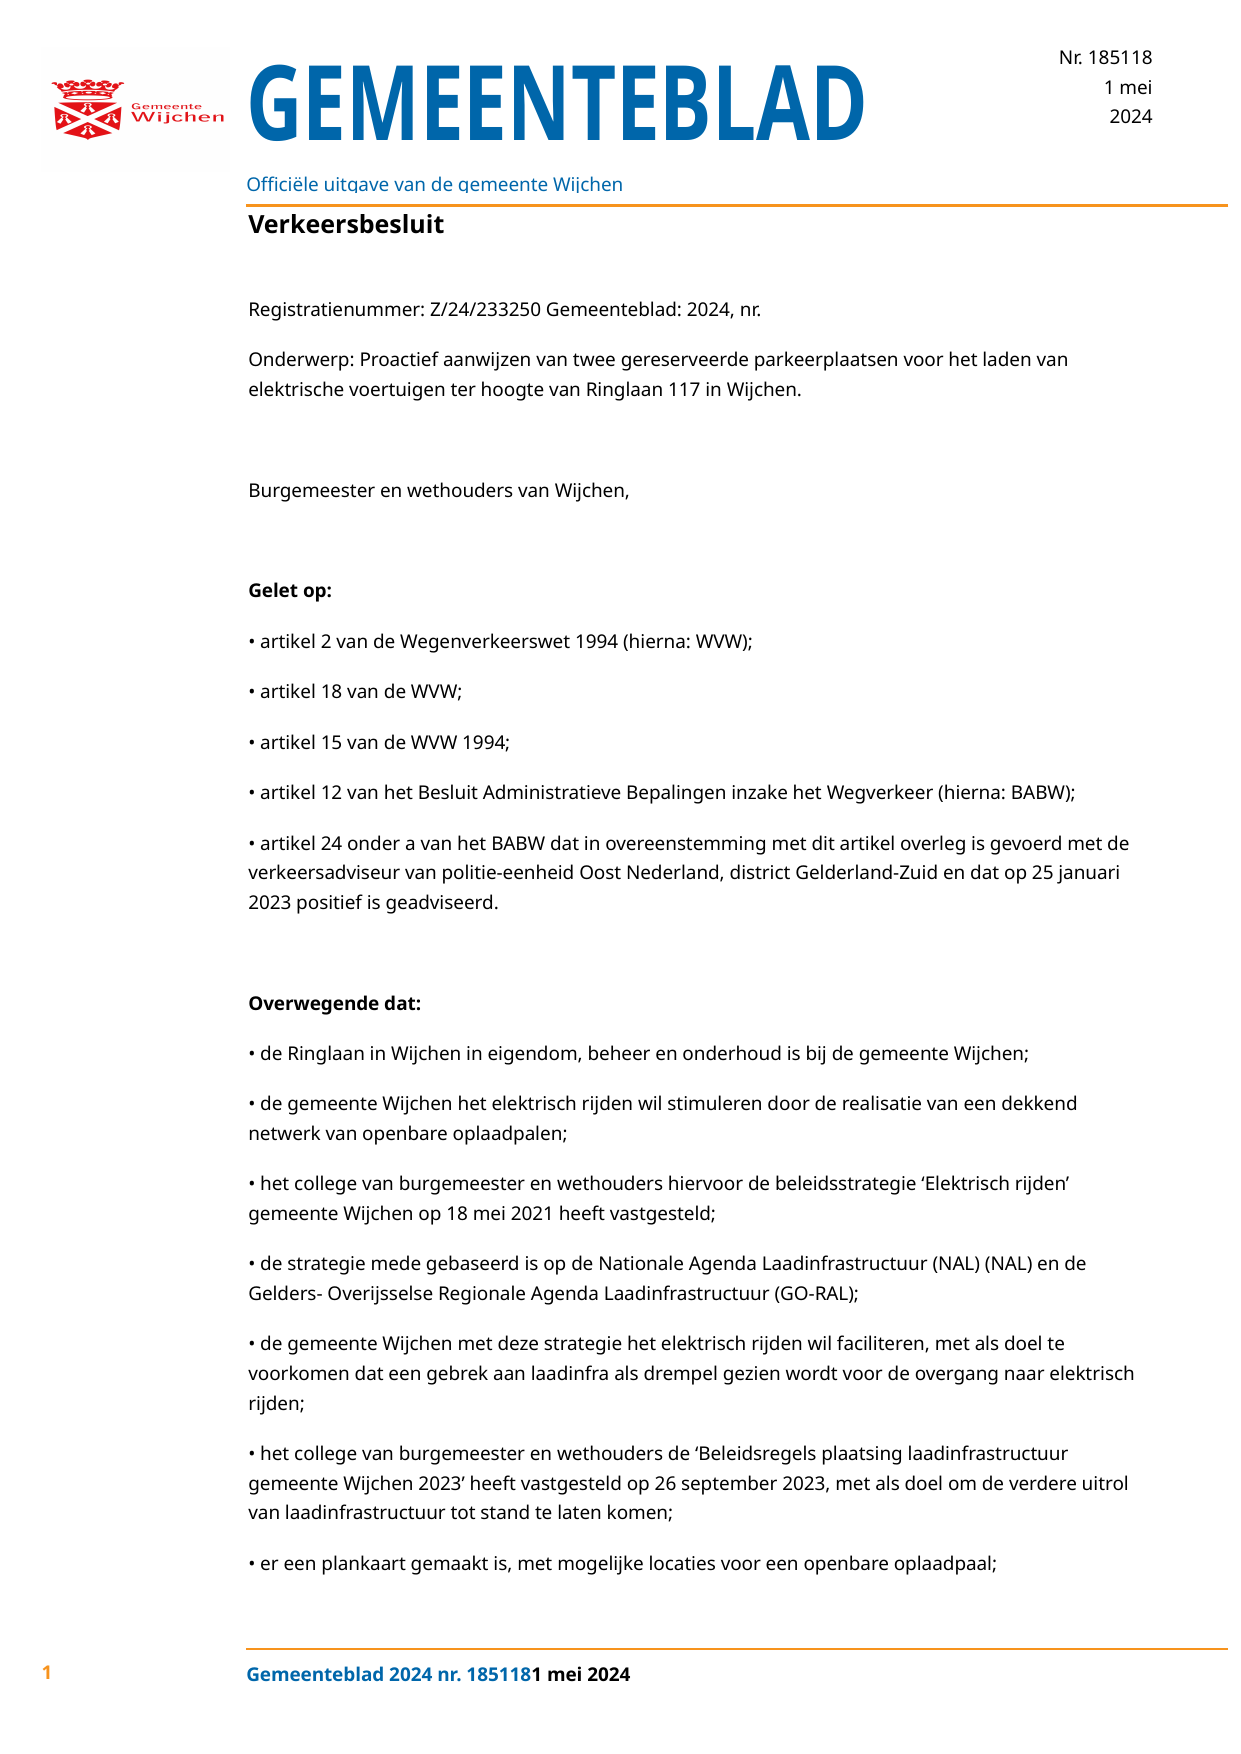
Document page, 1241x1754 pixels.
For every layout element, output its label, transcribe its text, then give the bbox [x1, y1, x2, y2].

text Gelet op: [248, 578, 1152, 603]
text • artikel 24 onder a van het BABW dat in overeenstemming met dit artikel overleg is gevoerd met de verkeersadviseur van politie-eenheid Oost Nederland, district Gelderland-Zuid en dat op 25 januari 2023 positief is geadviseerd. [248, 830, 1152, 915]
text Registratienummer: Z/24/233250 Gemeenteblad: 2024, nr. [248, 296, 1152, 322]
text • artikel 12 van het Besluit Administratieve Bepalingen inzake het Wegverkeer (hierna: BABW); [248, 779, 1152, 805]
text • artikel 18 van de WVW; [248, 678, 1152, 704]
text Burgemeester en wethouders van Wijchen, [248, 477, 1152, 503]
text • artikel 2 van de Wegenverkeerswet 1994 (hierna: WVW); [248, 628, 1152, 654]
text • artikel 15 van de WVW 1994; [248, 729, 1152, 755]
text • de Ringlaan in Wijchen in eigendom, beheer en onderhoud is bij de gemeente Wijchen; [248, 1040, 1152, 1066]
text • de gemeente Wijchen met deze strategie het elektrisch rijden wil faciliteren, met als doel te voorkomen dat een gebrek aan laadinfra als drempel gezien wordt voor de overgang naar elektrisch rijden; [248, 1331, 1152, 1416]
text Onderwerp: Proactief aanwijzen van twee gereserveerde parkeerplaatsen voor het laden van elektrische voertuigen ter hoogte van Ringlaan 117 in Wijchen. [248, 346, 1152, 402]
text Overwegende dat: [248, 990, 1152, 1016]
text • het college van burgemeester en wethouders de ‘Beleidsregels plaatsing laadinfrastructuur gemeente Wijchen 2023’ heeft vastgesteld op 26 september 2023, met als doel om de verdere uitrol van laadinfrastructuur tot stand te laten komen; [248, 1440, 1152, 1525]
text • de gemeente Wijchen het elektrisch rijden wil stimuleren door de realisatie van een dekkend netwerk van openbare oplaadpalen; [248, 1091, 1152, 1146]
text • de strategie mede gebaseerd is op de Nationale Agenda Laadinfrastructuur (NAL) (NAL) en de Gelders- Overijsselse Regionale Agenda Laadinfrastructuur (GO-RAL); [248, 1251, 1152, 1306]
picture [41, 47, 231, 172]
text Verkeersbesluit [248, 207, 1152, 241]
text • er een plankaart gemaakt is, met mogelijke locaties voor een openbare oplaadpaal; [248, 1550, 1152, 1576]
text • het college van burgemeester en wethouders hiervoor de beleidsstrategie ‘Elektrisch rijden’ gemeente Wijchen op 18 mei 2021 heeft vastgesteld; [248, 1171, 1152, 1226]
